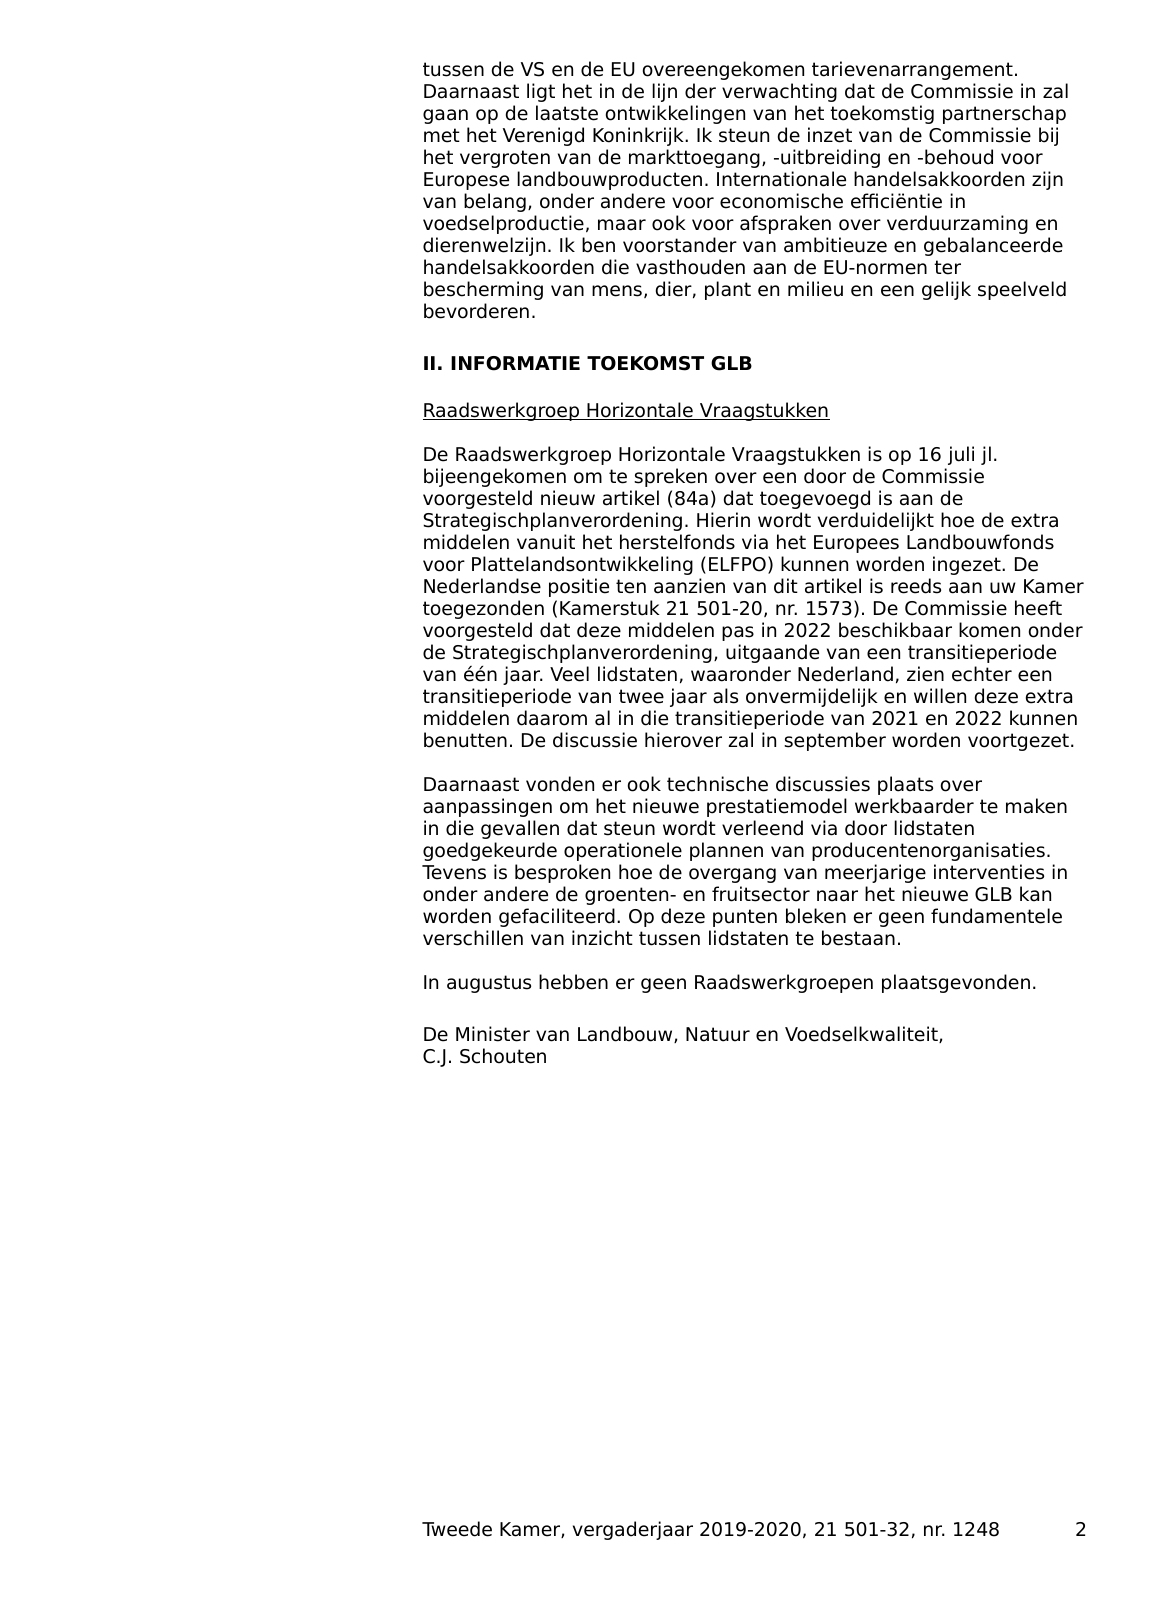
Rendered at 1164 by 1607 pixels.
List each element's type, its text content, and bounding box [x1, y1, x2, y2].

subtitle Raadswerkgroep Horizontale Vraagstukken [422, 400, 1087, 422]
text tussen de VS en de EU overeengekomen tarievenarrangement. Daarnaast ligt het in de lijn der verwachting dat de Commissie in zal gaan op de laatste ontwikkelingen van het toekomstig partnerschap met het Verenigd Koninkrijk. Ik steun de inzet van de Commissie bij het vergroten van de markttoegang, -uitbreiding en -behoud voor Europese landbouwproducten. Internationale handelsakkoorden zijn van belang, onder andere voor economische efficiëntie in voedselproductie, maar ook voor afspraken over verduurzaming en dierenwelzijn. Ik ben voorstander van ambitieuze en gebalanceerde handelsakkoorden die vasthouden aan de EU-normen ter bescherming van mens, dier, plant en milieu en een gelijk speelveld bevorderen. [422, 59, 1087, 323]
text De Minister van Landbouw, Natuur en Voedselkwaliteit, C.J. Schouten [422, 1024, 1087, 1068]
text De Raadswerkgroep Horizontale Vraagstukken is op 16 juli jl. bijeengekomen om te spreken over een door de Commissie voorgesteld nieuw artikel (84a) dat toegevoegd is aan de Strategischplanverordening. Hierin wordt verduidelijkt hoe de extra middelen vanuit het herstelfonds via het Europees Landbouwfonds voor Plattelandsontwikkeling (ELFPO) kunnen worden ingezet. De Nederlandse positie ten aanzien van dit artikel is reeds aan uw Kamer toegezonden (Kamerstuk 21 501-20, nr. 1573). De Commissie heeft voorgesteld dat deze middelen pas in 2022 beschikbaar komen onder de Strategischplanverordening, uitgaande van een transitieperiode van één jaar. Veel lidstaten, waaronder Nederland, zien echter een transitieperiode van twee jaar als onvermijdelijk en willen deze extra middelen daarom al in die transitieperiode van 2021 en 2022 kunnen benutten. De discussie hierover zal in september worden voortgezet. [422, 444, 1087, 752]
subtitle II. INFORMATIE TOEKOMST GLB [422, 353, 1087, 375]
text In augustus hebben er geen Raadswerkgroepen plaatsgevonden. [422, 972, 1087, 994]
text Daarnaast vonden er ook technische discussies plaats over aanpassingen om het nieuwe prestatiemodel werkbaarder te maken in die gevallen dat steun wordt verleend via door lidstaten goedgekeurde operationele plannen van producentenorganisaties. Tevens is besproken hoe de overgang van meerjarige interventies in onder andere de groenten- en fruitsector naar het nieuwe GLB kan worden gefaciliteerd. Op deze punten bleken er geen fundamentele verschillen van inzicht tussen lidstaten te bestaan. [422, 774, 1087, 950]
